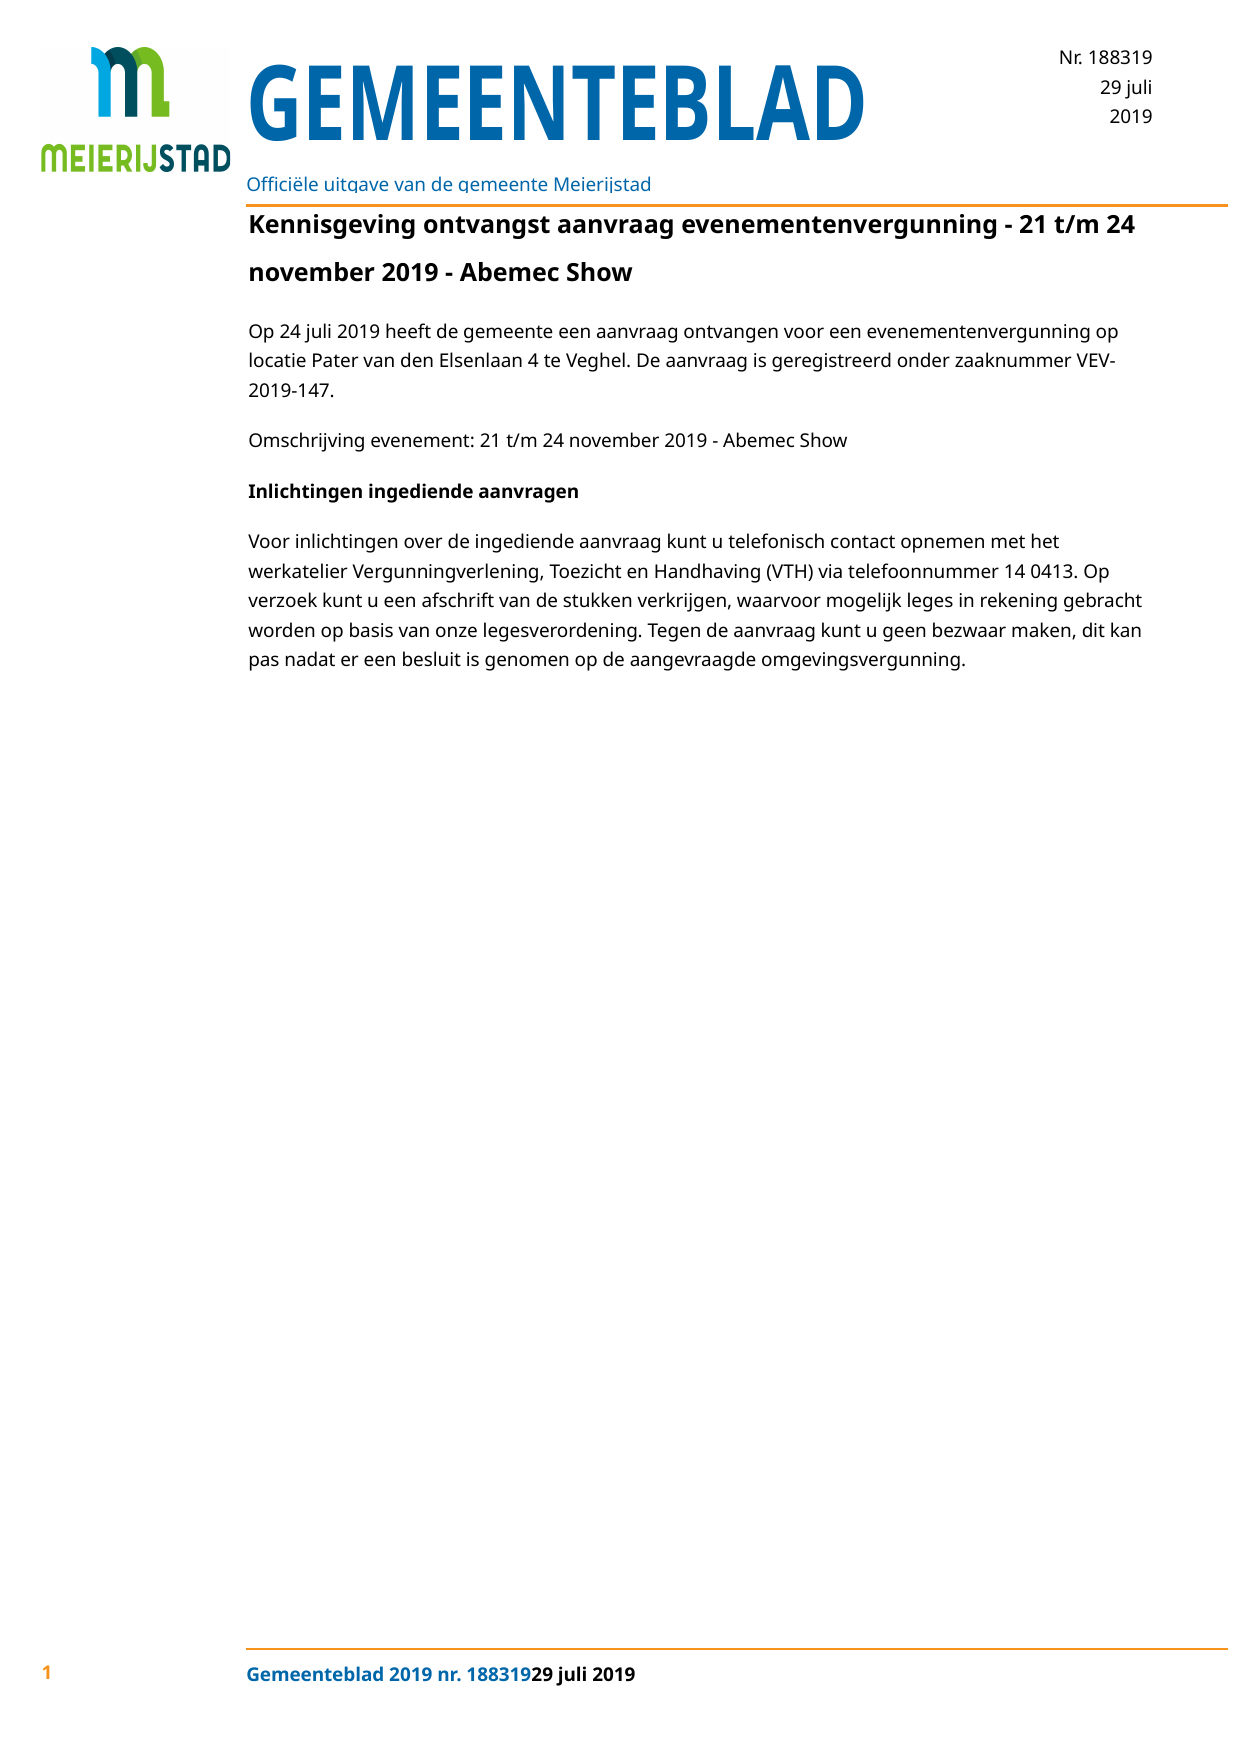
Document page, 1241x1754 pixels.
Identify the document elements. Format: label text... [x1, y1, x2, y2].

text Inlichtingen ingediende aanvragen [248, 478, 1152, 504]
picture [41, 47, 231, 172]
text Voor inlichtingen over de ingediende aanvraag kunt u telefonisch contact opnemen met het werkatelier Vergunningverlening, Toezicht en Handhaving (VTH) via telefoonnummer 14 0413. Op verzoek kunt u een afschrift van de stukken verkrijgen, waarvoor mogelijk leges in rekening gebracht worden op basis van onze legesverordening. Tegen de aanvraag kunt u geen bezwaar maken, dit kan pas nadat er een besluit is genomen op de aangevraagde omgevingsvergunning. [248, 528, 1152, 672]
text Op 24 juli 2019 heeft de gemeente een aanvraag ontvangen voor een evenementenvergunning op locatie Pater van den Elsenlaan 4 te Veghel. De aanvraag is geregistreerd onder zaaknummer VEV-2019-147. [248, 318, 1152, 403]
text Kennisgeving ontvangst aanvraag evenementenvergunning - 21 t/m 24 november 2019 - Abemec Show [248, 207, 1152, 288]
text Omschrijving evenement: 21 t/m 24 november 2019 - Abemec Show [248, 427, 1152, 453]
